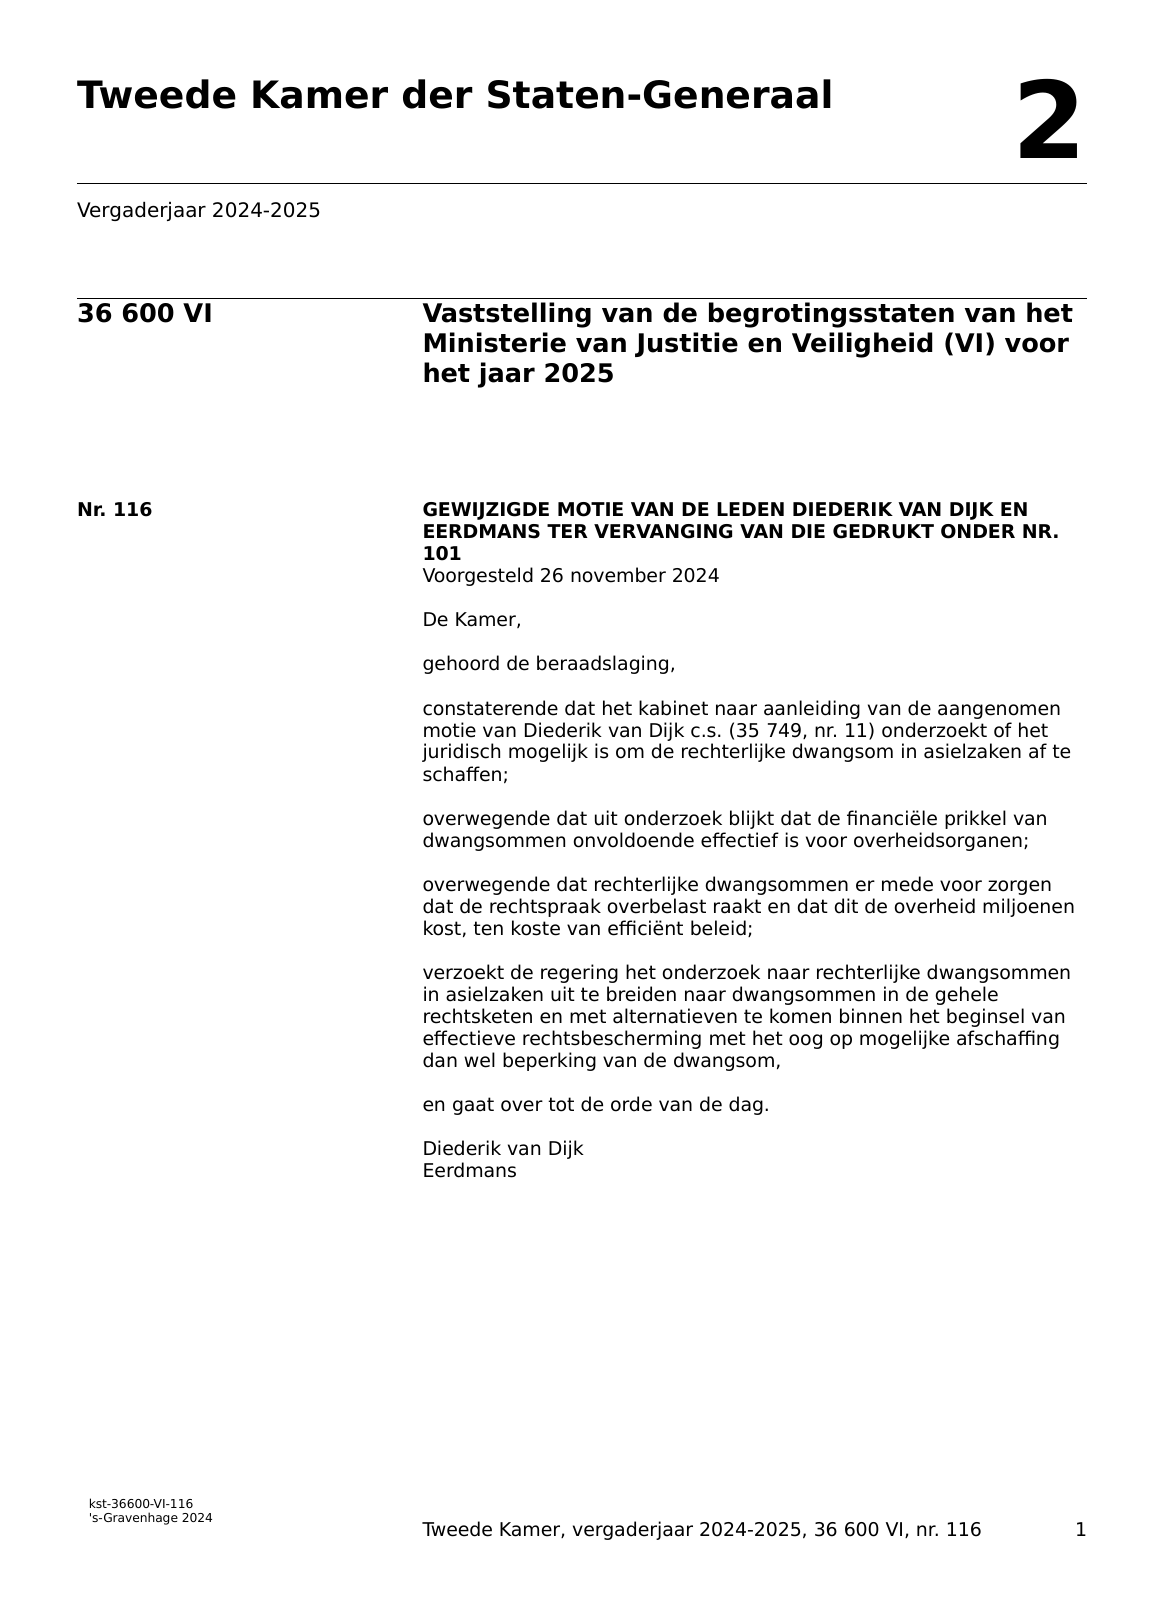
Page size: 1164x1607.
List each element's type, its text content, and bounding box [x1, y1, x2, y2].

table_header Tweede Kamer der Staten-Generaal [77, 59, 886, 183]
text en gaat over tot de orde van de dag. [422, 1094, 1087, 1116]
text kst-36600-VI-116 [88, 1497, 323, 1511]
text De Kamer, [422, 609, 1087, 631]
text overwegende dat rechterlijke dwangsommen er mede voor zorgen dat de rechtspraak overbelast raakt en dat dit de overheid miljoenen kost, ten koste van efficiënt beleid; [422, 874, 1087, 940]
text Eerdmans [422, 1160, 1087, 1182]
text constaterende dat het kabinet naar aanleiding van de aangenomen motie van Diederik van Dijk c.s. (35 749, nr. 11) onderzoekt of het juridisch mogelijk is om de rechterlijke dwangsom in asielzaken af te schaffen; [422, 697, 1087, 785]
table_header 2 [886, 59, 1087, 183]
text Voorgesteld 26 november 2024 [422, 565, 1087, 587]
subtitle Nr. 116 GEWIJZIGDE MOTIE VAN DE LEDEN DIEDERIK VAN DIJK EN EERDMANS TER VERVANGING VAN DIE GEDRUKT ONDER NR. 101 [77, 499, 1087, 565]
text overwegende dat uit onderzoek blijkt dat de financiële prikkel van dwangsommen onvoldoende effectief is voor overheidsorganen; [422, 808, 1087, 852]
text 's-Gravenhage 2024 [88, 1511, 323, 1525]
text gehoord de beraadslaging, [422, 653, 1087, 675]
text Diederik van Dijk [422, 1138, 1087, 1160]
text verzoekt de regering het onderzoek naar rechterlijke dwangsommen in asielzaken uit te breiden naar dwangsommen in de gehele rechtsketen en met alternatieven te komen binnen het beginsel van effectieve rechtsbescherming met het oog op mogelijke afschaffing dan wel beperking van de dwangsom, [422, 962, 1087, 1072]
table_cell Vergaderjaar 2024-2025 [77, 184, 1087, 298]
subtitle 36 600 VI Vaststelling van de begrotingsstaten van het Ministerie van Justitie en Veiligheid (VI) voor het jaar 2025 [77, 299, 1087, 388]
